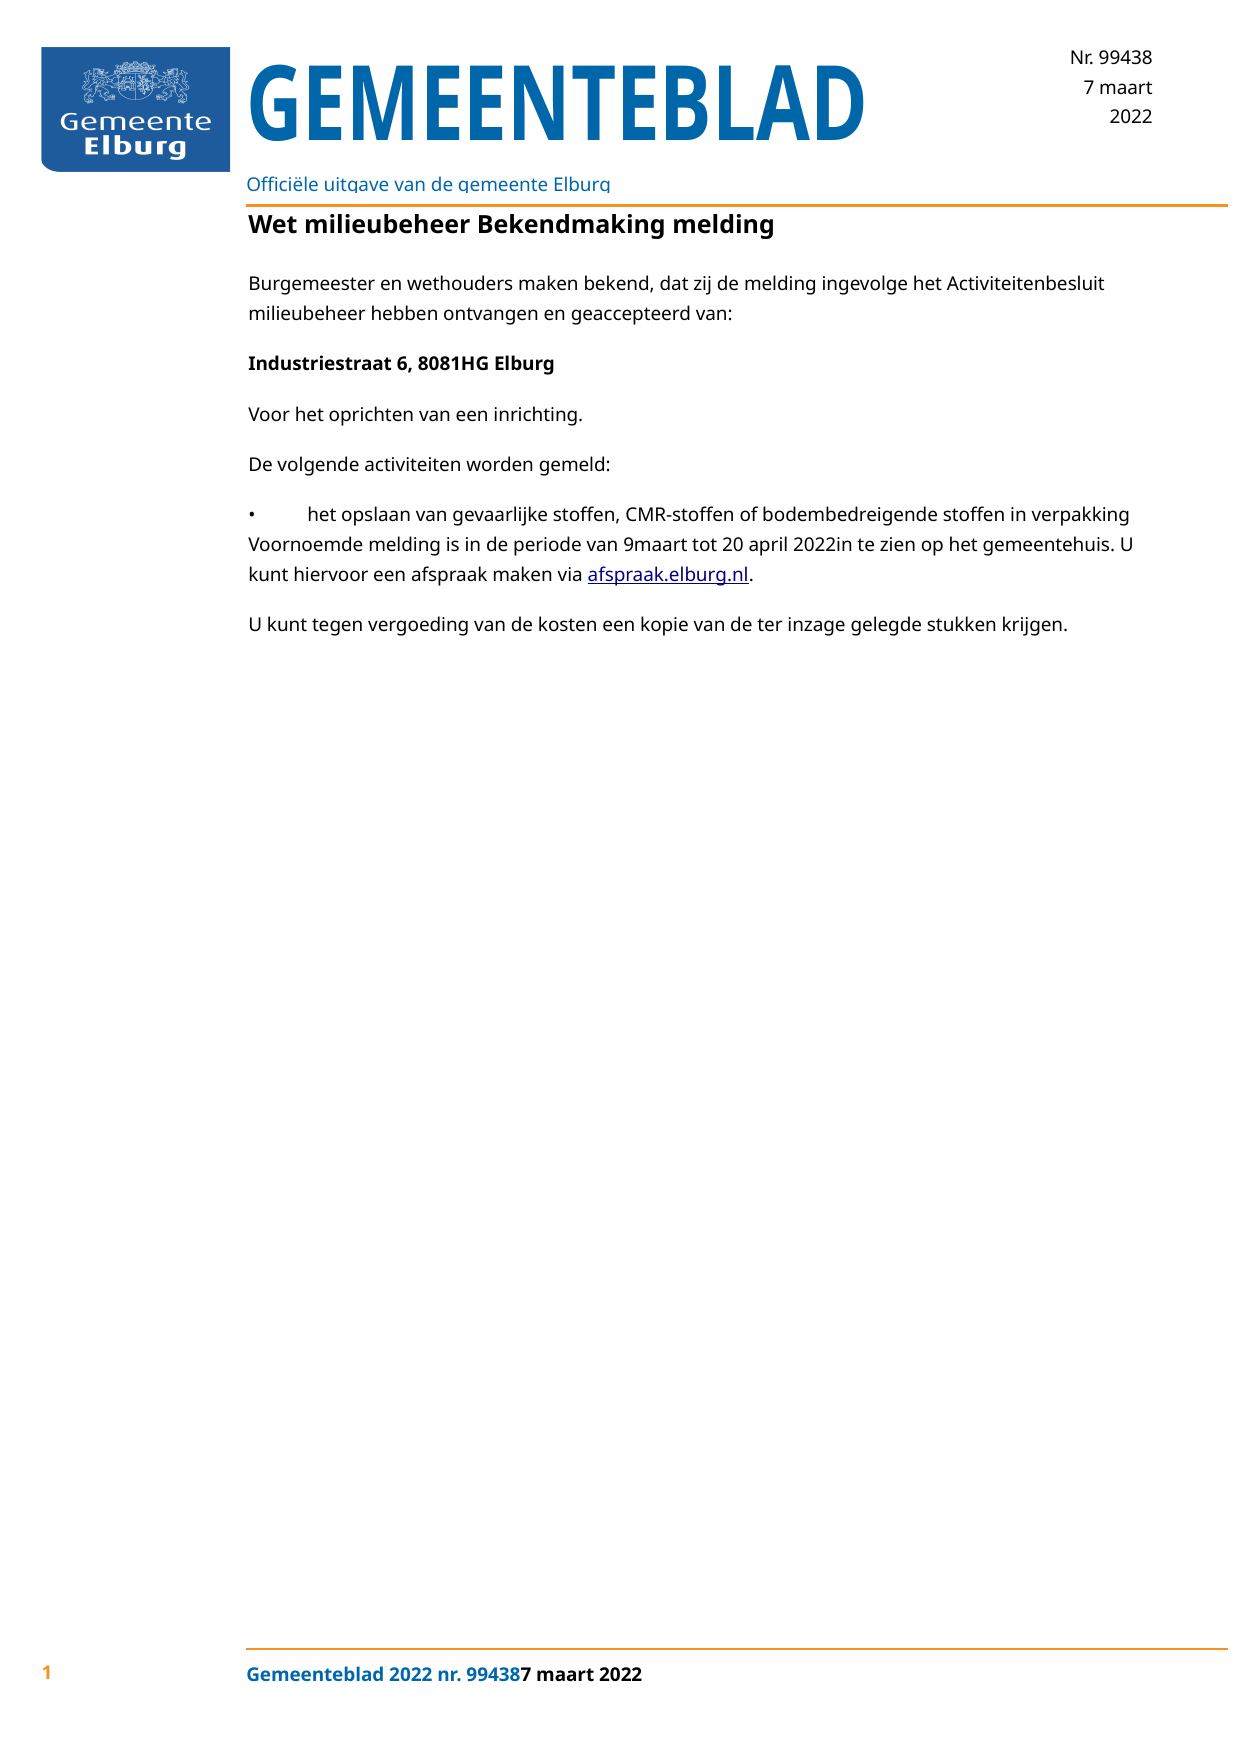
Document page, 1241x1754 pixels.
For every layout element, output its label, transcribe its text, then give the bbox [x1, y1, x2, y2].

text Voornoemde melding is in de periode van 9maart tot 20 april 2022in te zien op het gemeentehuis. U kunt hiervoor een afspraak maken via afspraak.elburg.nl. [248, 531, 1152, 586]
text Wet milieubeheer Bekendmaking melding [248, 207, 1152, 241]
text Industriestraat 6, 8081HG Elburg [248, 350, 1152, 376]
text Burgemeester en wethouders maken bekend, dat zij de melding ingevolge het Activiteitenbesluit milieubeheer hebben ontvangen en geaccepteerd van: [248, 270, 1152, 326]
text Voor het oprichten van een inrichting. [248, 401, 1152, 426]
list het opslaan van gevaarlijke stoffen, CMR-stoffen of bodembedreigende stoffen in verpakking [248, 502, 1152, 527]
text De volgende activiteiten worden gemeld: [248, 451, 1152, 477]
picture [41, 47, 231, 172]
text U kunt tegen vergoeding van de kosten een kopie van de ter inzage gelegde stukken krijgen. [248, 611, 1152, 637]
